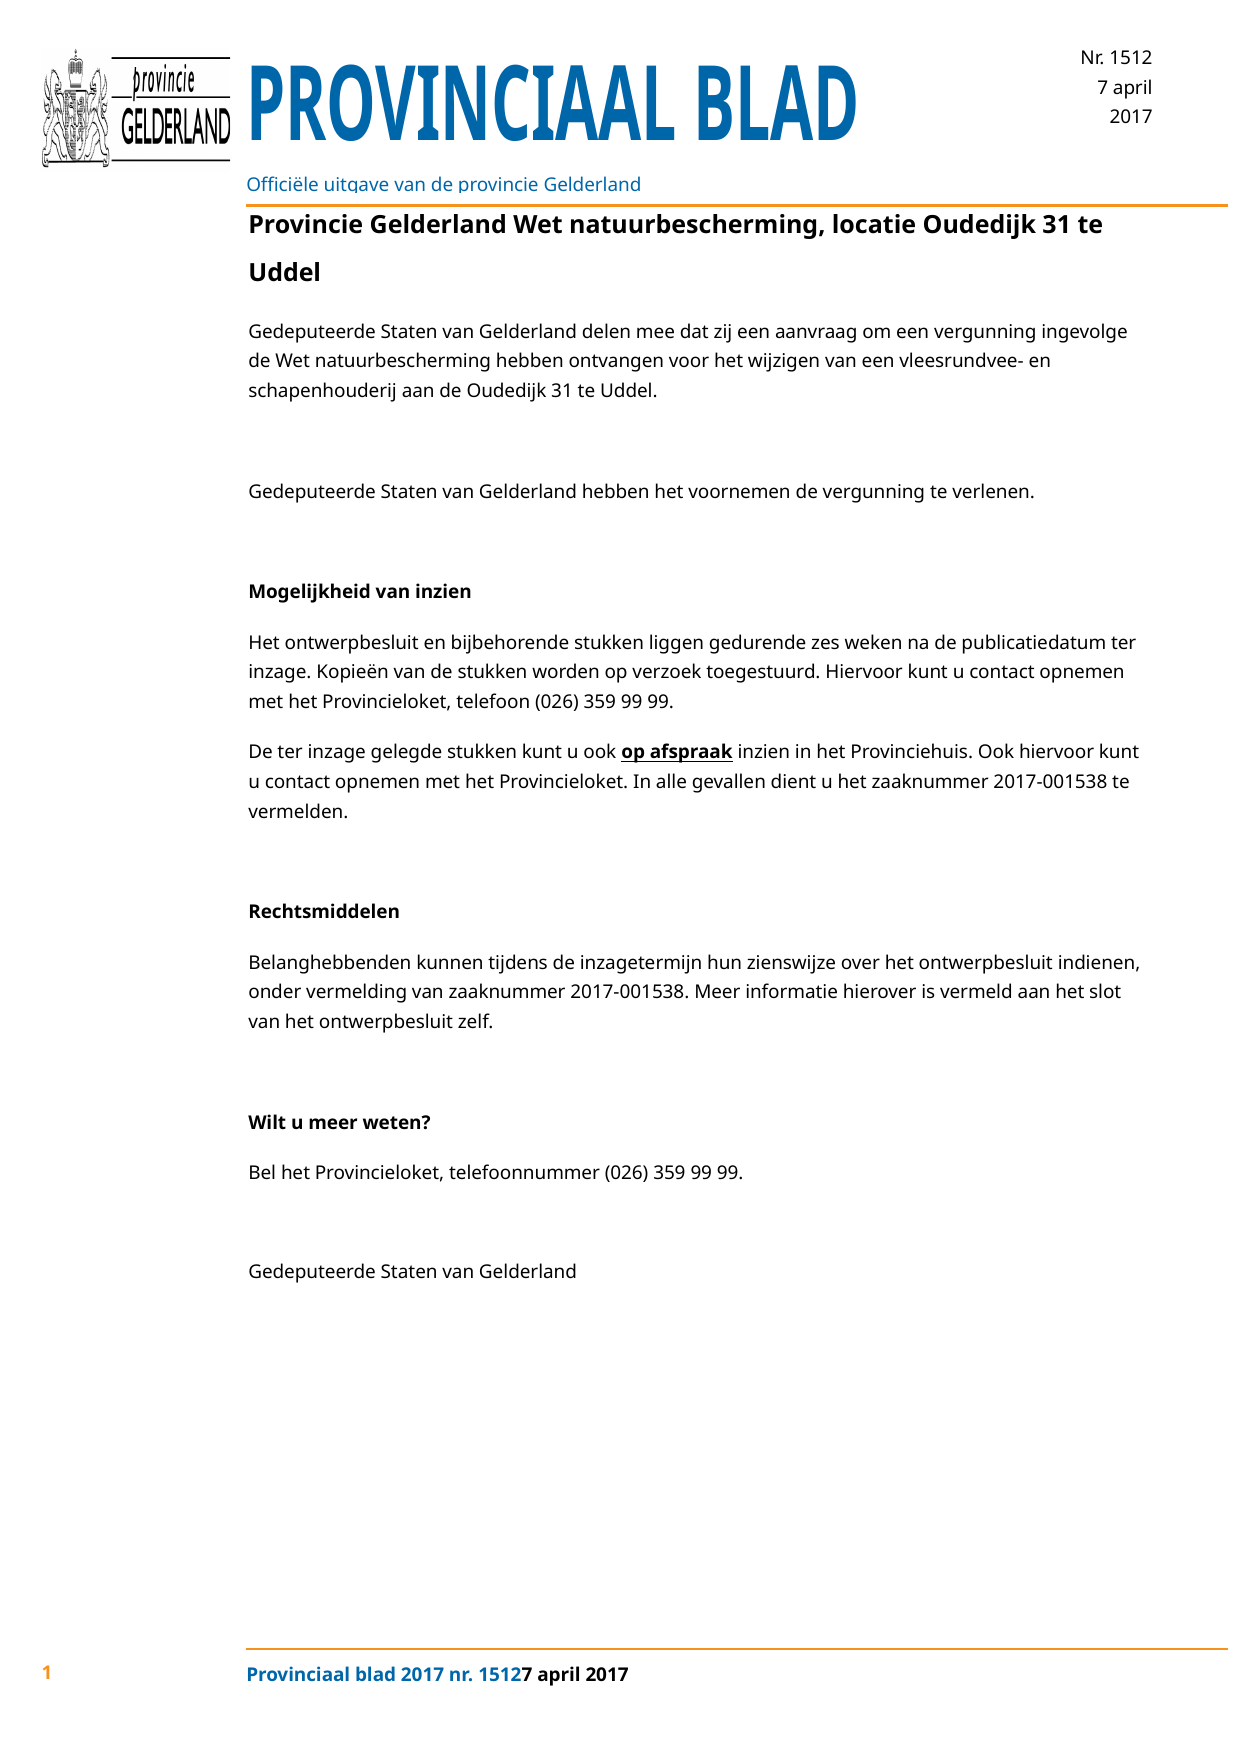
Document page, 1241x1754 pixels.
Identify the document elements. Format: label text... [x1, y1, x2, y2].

text Rechtsmiddelen [248, 899, 1152, 924]
text Het ontwerpbesluit en bijbehorende stukken liggen gedurende zes weken na de publicatiedatum ter inzage. Kopieën van de stukken worden op verzoek toegestuurd. Hiervoor kunt u contact opnemen met het Provincieloket, telefoon (026) 359 99 99. [248, 629, 1152, 714]
text Bel het Provincieloket, telefoonnummer (026) 359 99 99. [248, 1159, 1152, 1185]
picture [41, 47, 231, 172]
text Gedeputeerde Staten van Gelderland [248, 1258, 1152, 1283]
text Gedeputeerde Staten van Gelderland delen mee dat zij een aanvraag om een vergunning ingevolge de Wet natuurbescherming hebben ontvangen voor het wijzigen van een vleesrundvee- en schapenhouderij aan de Oudedijk 31 te Uddel. [248, 318, 1152, 403]
text Mogelijkheid van inzien [248, 579, 1152, 604]
text Wilt u meer weten? [248, 1109, 1152, 1135]
text Gedeputeerde Staten van Gelderland hebben het voornemen de vergunning te verlenen. [248, 478, 1152, 504]
text Provincie Gelderland Wet natuurbescherming, locatie Oudedijk 31 te Uddel [248, 207, 1152, 288]
text Belanghebbenden kunnen tijdens de inzagetermijn hun zienswijze over het ontwerpbesluit indienen, onder vermelding van zaaknummer 2017-001538. Meer informatie hierover is vermeld aan het slot van het ontwerpbesluit zelf. [248, 949, 1152, 1034]
text De ter inzage gelegde stukken kunt u ook op afspraak inzien in het Provinciehuis. Ook hiervoor kunt u contact opnemen met het Provincieloket. In alle gevallen dient u het zaaknummer 2017-001538 te vermelden. [248, 739, 1152, 824]
